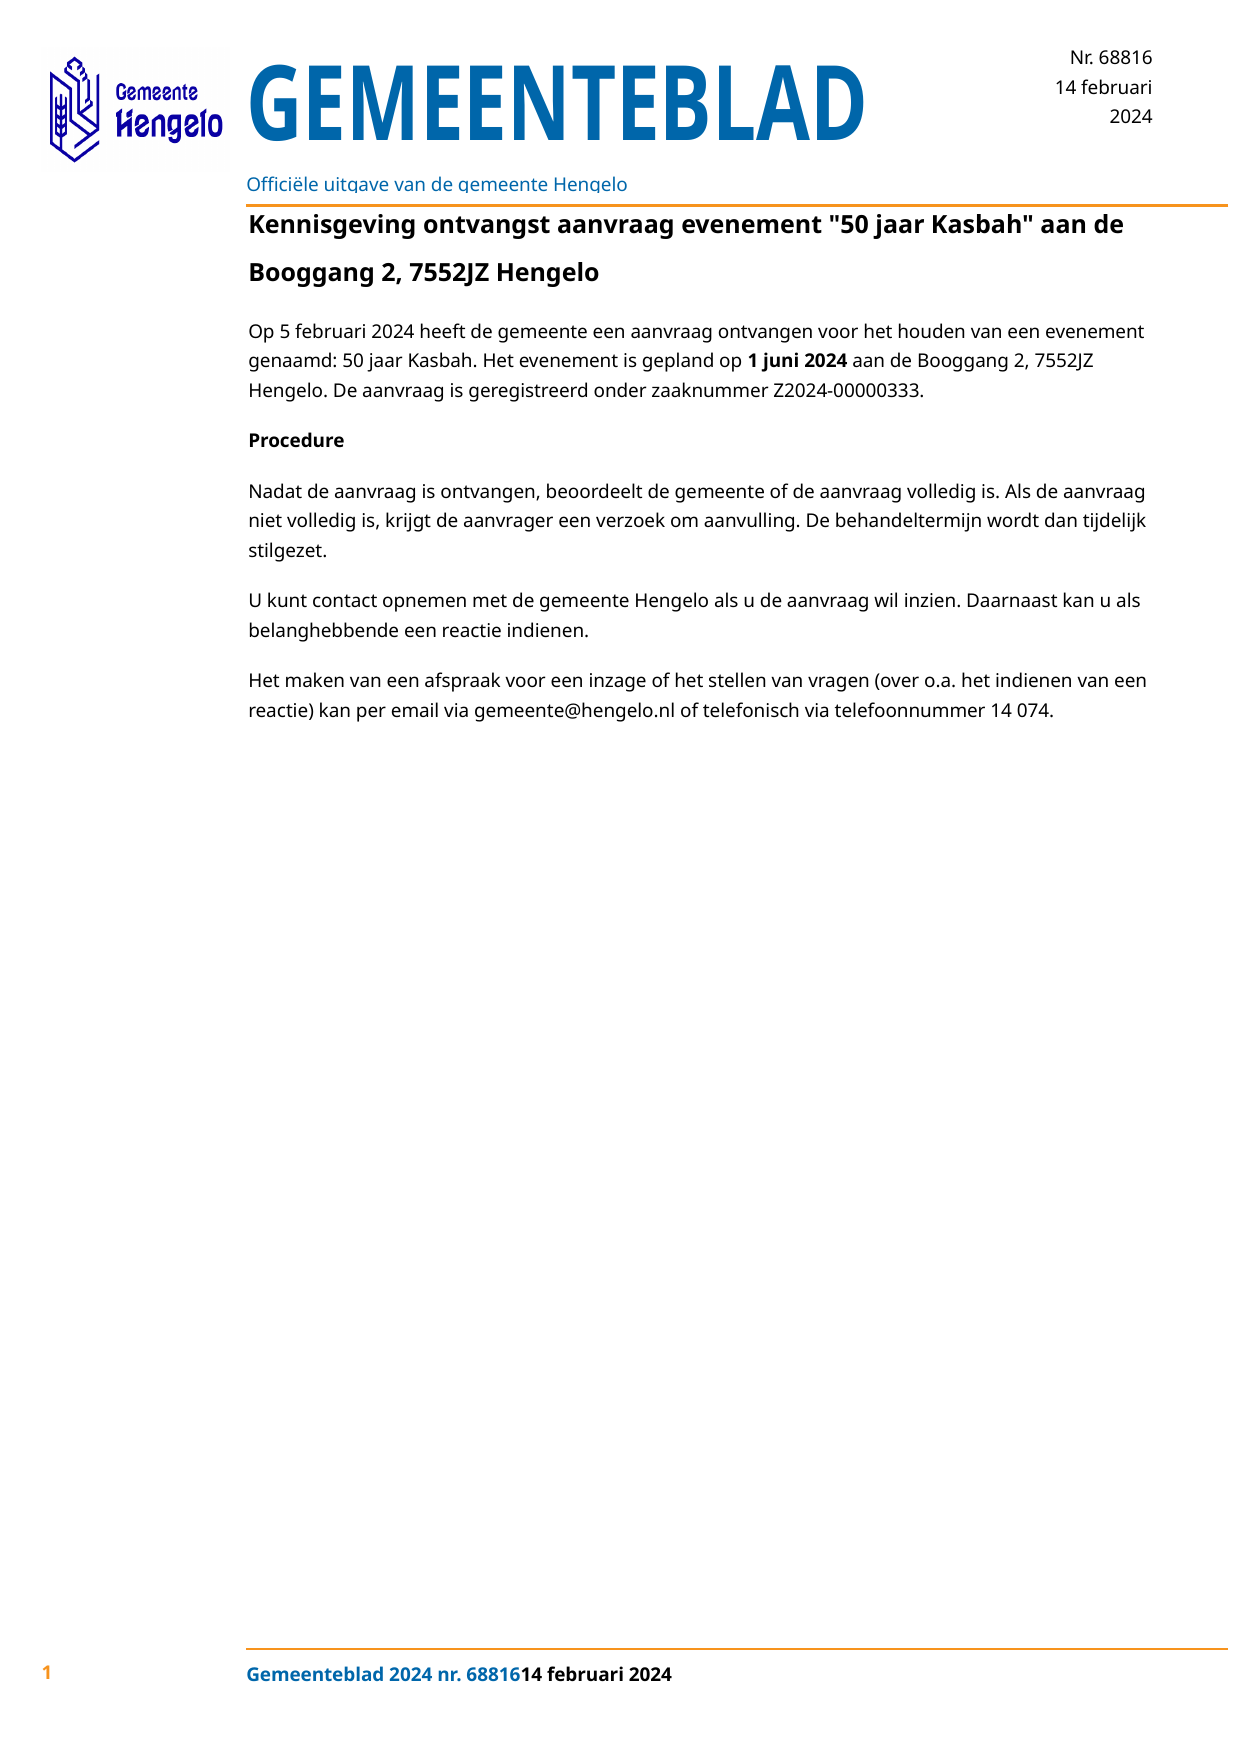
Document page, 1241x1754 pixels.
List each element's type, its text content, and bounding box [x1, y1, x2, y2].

text Nadat de aanvraag is ontvangen, beoordeelt de gemeente of de aanvraag volledig is. Als de aanvraag niet volledig is, krijgt de aanvrager een verzoek om aanvulling. De behandeltermijn wordt dan tijdelijk stilgezet. [248, 478, 1152, 563]
text U kunt contact opnemen met de gemeente Hengelo als u de aanvraag wil inzien. Daarnaast kan u als belanghebbende een reactie indienen. [248, 587, 1152, 643]
text Het maken van een afspraak voor een inzage of het stellen van vragen (over o.a. het indienen van een reactie) kan per email via gemeente@hengelo.nl of telefonisch via telefoonnummer 14 074. [248, 667, 1152, 723]
picture [41, 47, 231, 172]
text Kennisgeving ontvangst aanvraag evenement "50 jaar Kasbah" aan de Booggang 2, 7552JZ Hengelo [248, 207, 1152, 288]
text Op 5 februari 2024 heeft de gemeente een aanvraag ontvangen voor het houden van een evenement genaamd: 50 jaar Kasbah. Het evenement is gepland op 1 juni 2024 aan de Booggang 2, 7552JZ Hengelo. De aanvraag is geregistreerd onder zaaknummer Z2024-00000333. [248, 318, 1152, 403]
text Procedure [248, 427, 1152, 453]
